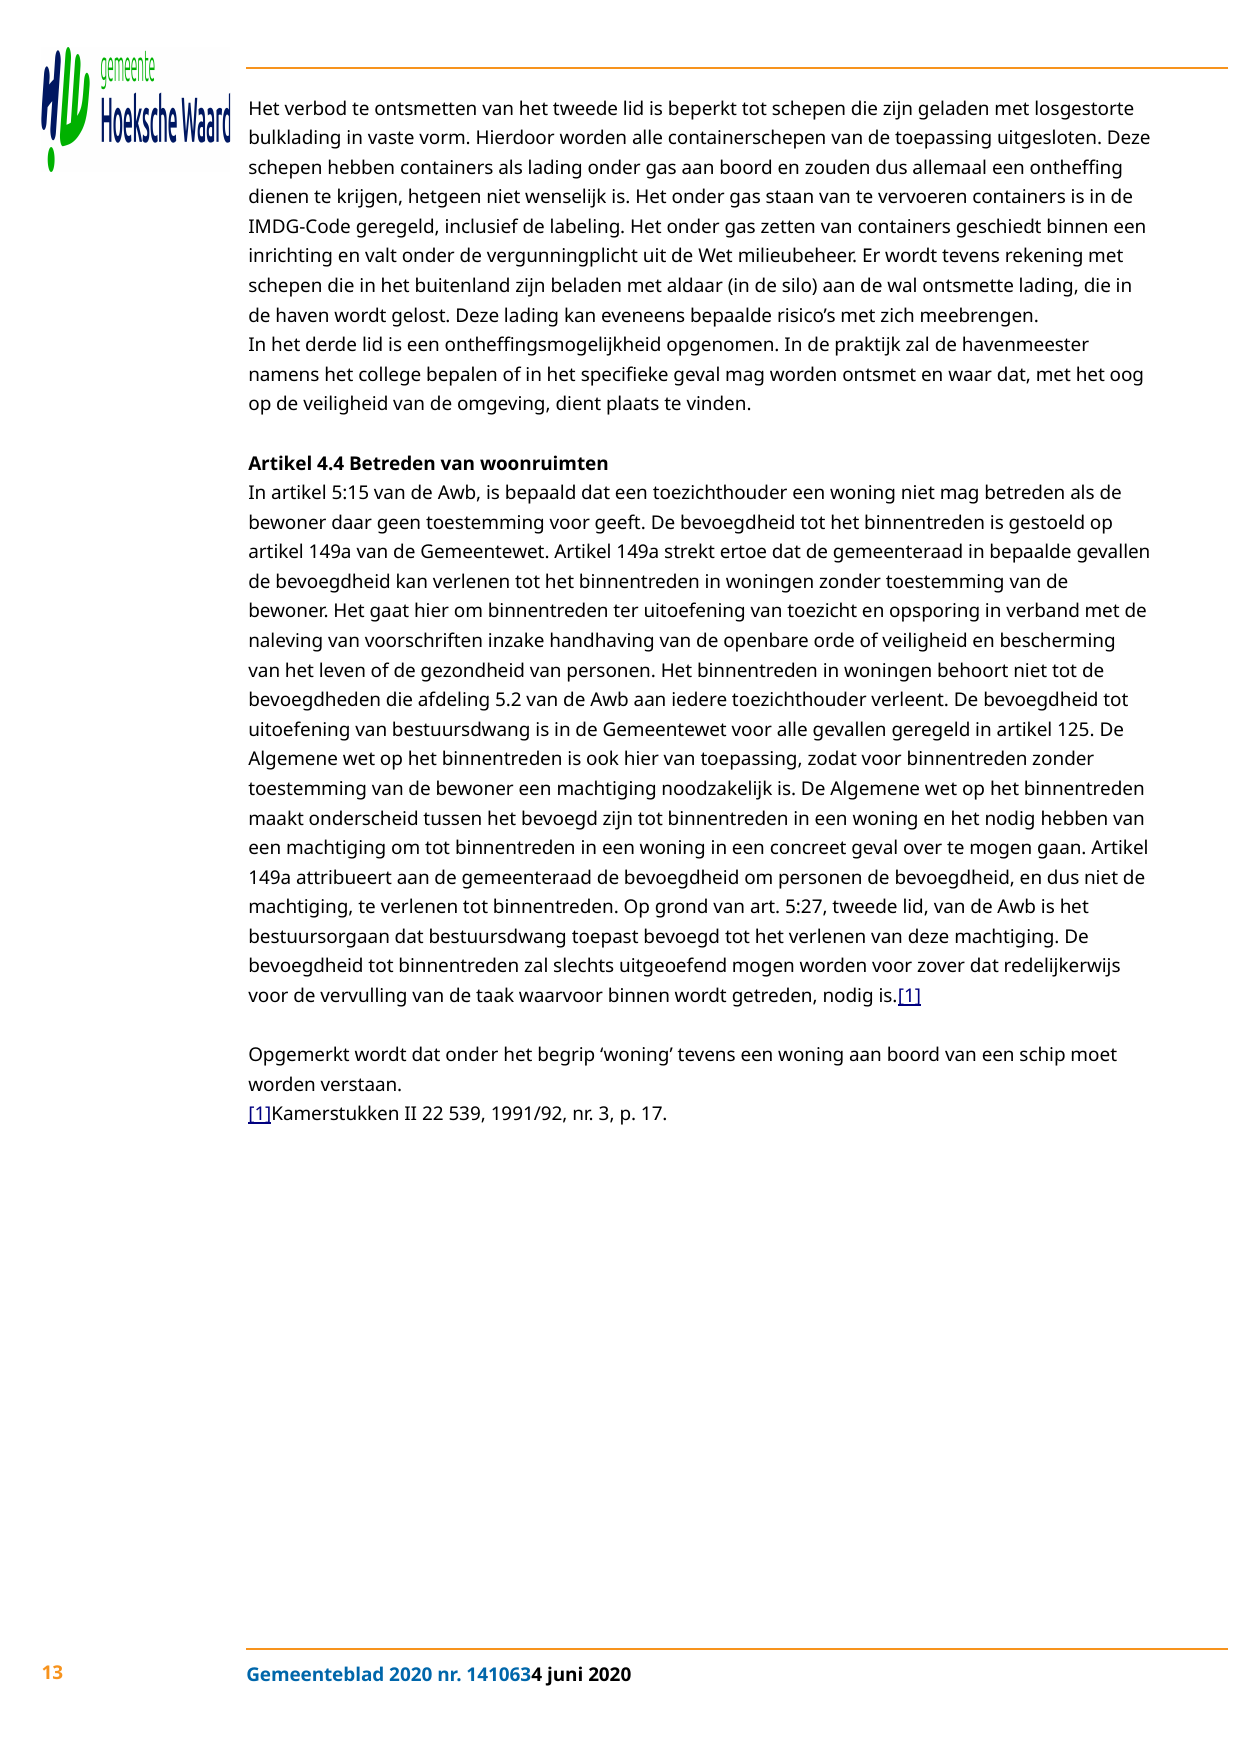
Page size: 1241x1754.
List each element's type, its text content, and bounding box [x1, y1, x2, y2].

text Het verbod te ontsmetten van het tweede lid is beperkt tot schepen die zijn geladen met losgestorte bulklading in vaste vorm. Hierdoor worden alle containerschepen van de toepassing uitgesloten. Deze schepen hebben containers als lading onder gas aan boord en zouden dus allemaal een ontheffing dienen te krijgen, hetgeen niet wenselijk is. Het onder gas staan van te vervoeren containers is in de IMDG-Code geregeld, inclusief de labeling. Het onder gas zetten van containers geschiedt binnen een inrichting en valt onder de vergunningplicht uit de Wet milieubeheer. Er wordt tevens rekening met schepen die in het buitenland zijn beladen met aldaar (in de silo) aan de wal ontsmette lading, die in de haven wordt gelost. Deze lading kan eveneens bepaalde risico’s met zich meebrengen. [248, 95, 1152, 328]
text Opgemerkt wordt dat onder het begrip ‘woning’ tevens een woning aan boord van een schip moet worden verstaan. [248, 1041, 1152, 1097]
text In het derde lid is een ontheffingsmogelijkheid opgenomen. In de praktijk zal de havenmeester namens het college bepalen of in het specifieke geval mag worden ontsmet en waar dat, met het oog op de veiligheid van de omgeving, dient plaats te vinden. [248, 331, 1152, 416]
picture [41, 47, 231, 172]
text [1]Kamerstukken II 22 539, 1991/92, nr. 3, p. 17. [248, 1101, 1152, 1126]
text In artikel 5:15 van de Awb, is bepaald dat een toezichthouder een woning niet mag betreden als de bewoner daar geen toestemming voor geeft. De bevoegdheid tot het binnentreden is gestoeld op artikel 149a van de Gemeentewet. Artikel 149a strekt ertoe dat de gemeenteraad in bepaalde gevallen de bevoegdheid kan verlenen tot het binnentreden in woningen zonder toestemming van de bewoner. Het gaat hier om binnentreden ter uitoefening van toezicht en opsporing in verband met de naleving van voorschriften inzake handhaving van de openbare orde of veiligheid en bescherming van het leven of de gezondheid van personen. Het binnentreden in woningen behoort niet tot de bevoegdheden die afdeling 5.2 van de Awb aan iedere toezichthouder verleent. De bevoegdheid tot uitoefening van bestuursdwang is in de Gemeentewet voor alle gevallen geregeld in artikel 125. De Algemene wet op het binnentreden is ook hier van toepassing, zodat voor binnentreden zonder toestemming van de bewoner een machtiging noodzakelijk is. De Algemene wet op het binnentreden maakt onderscheid tussen het bevoegd zijn tot binnentreden in een woning en het nodig hebben van een machtiging om tot binnentreden in een woning in een concreet geval over te mogen gaan. Artikel 149a attribueert aan de gemeenteraad de bevoegdheid om personen de bevoegdheid, en dus niet de machtiging, te verlenen tot binnentreden. Op grond van art. 5:27, tweede lid, van de Awb is het bestuursorgaan dat bestuursdwang toepast bevoegd tot het verlenen van deze machtiging. De bevoegdheid tot binnentreden zal slechts uitgeoefend mogen worden voor zover dat redelijkerwijs voor de vervulling van de taak waarvoor binnen wordt getreden, nodig is.[1] [248, 479, 1152, 1008]
text Artikel 4.4 Betreden van woonruimten [248, 450, 1152, 476]
